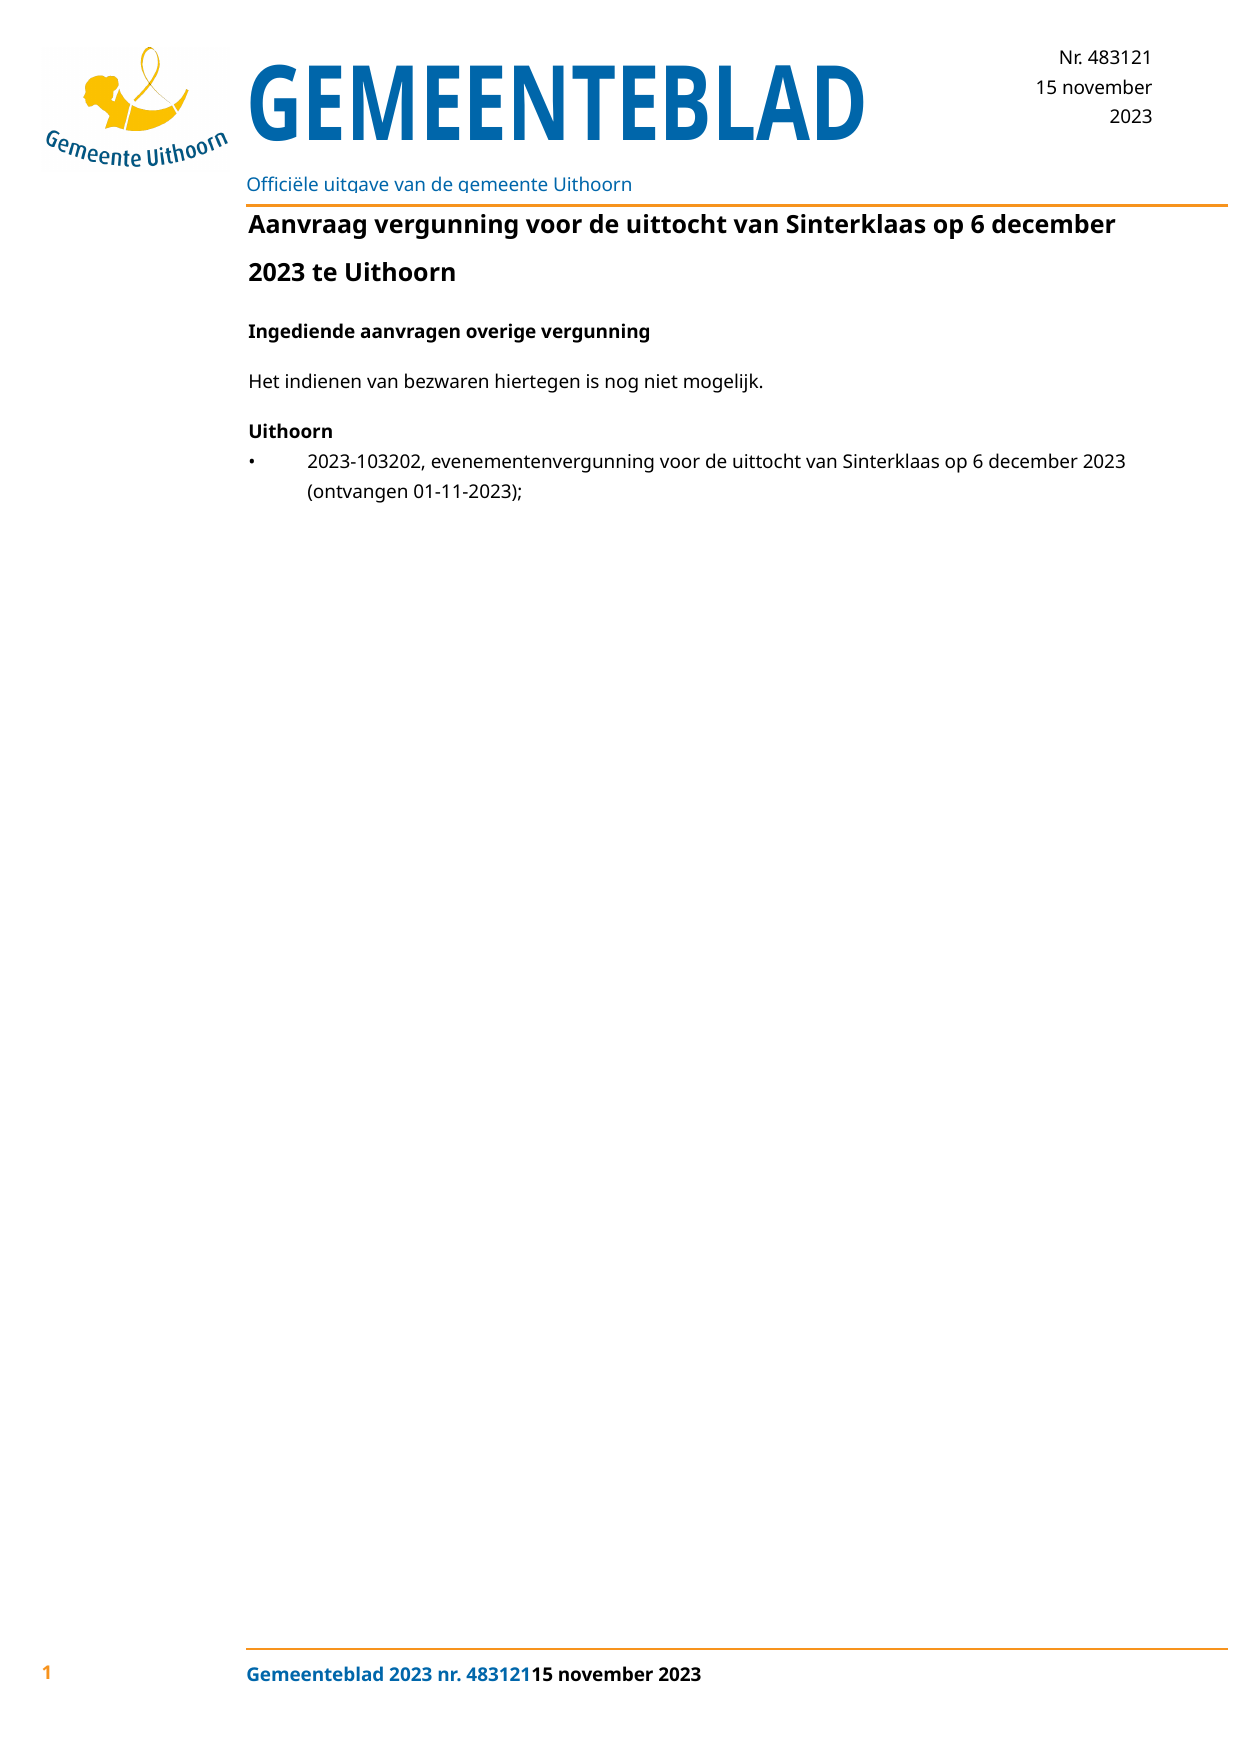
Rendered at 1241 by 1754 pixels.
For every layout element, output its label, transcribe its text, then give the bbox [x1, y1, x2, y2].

text Ingediende aanvragen overige vergunning [248, 318, 1152, 344]
picture [41, 47, 231, 172]
list 2023-103202, evenementenvergunning voor de uittocht van Sinterklaas op 6 december 2023 (ontvangen 01-11-2023); [248, 448, 1152, 504]
text Uithoorn [248, 419, 1152, 444]
text Aanvraag vergunning voor de uittocht van Sinterklaas op 6 december 2023 te Uithoorn [248, 207, 1152, 288]
text Het indienen van bezwaren hiertegen is nog niet mogelijk. [248, 368, 1152, 394]
